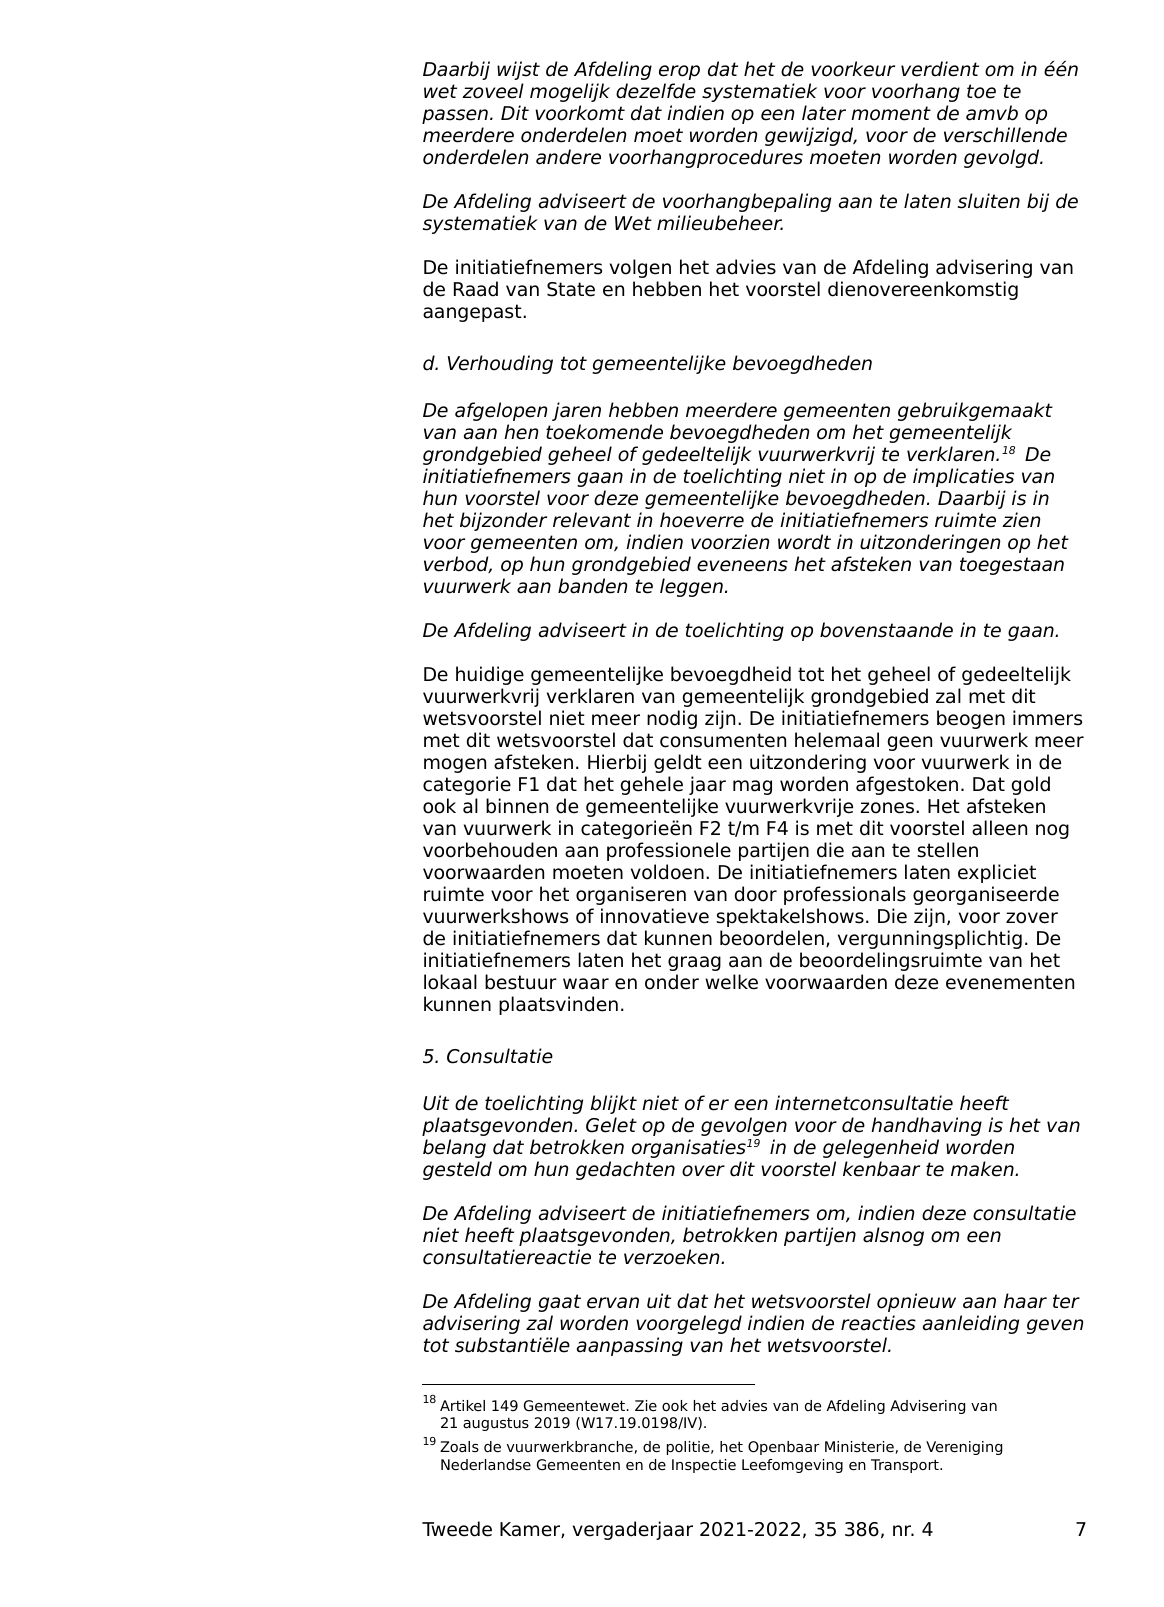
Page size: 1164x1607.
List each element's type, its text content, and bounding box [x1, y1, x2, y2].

subtitle 5. Consultatie [422, 1046, 1087, 1068]
text Daarbij wijst de Afdeling erop dat het de voorkeur verdient om in één wet zoveel mogelijk dezelfde systematiek voor voorhang toe te passen. Dit voorkomt dat indien op een later moment de amvb op meerdere onderdelen moet worden gewijzigd, voor de verschillende onderdelen andere voorhangprocedures moeten worden gevolgd. [422, 59, 1087, 169]
text De huidige gemeentelijke bevoegdheid tot het geheel of gedeeltelijk vuurwerkvrij verklaren van gemeentelijk grondgebied zal met dit wetsvoorstel niet meer nodig zijn. De initiatiefnemers beogen immers met dit wetsvoorstel dat consumenten helemaal geen vuurwerk meer mogen afsteken. Hierbij geldt een uitzondering voor vuurwerk in de categorie F1 dat het gehele jaar mag worden afgestoken. Dat gold ook al binnen de gemeentelijke vuurwerkvrije zones. Het afsteken van vuurwerk in categorieën F2 t/m F4 is met dit voorstel alleen nog voorbehouden aan professionele partijen die aan te stellen voorwaarden moeten voldoen. De initiatiefnemers laten expliciet ruimte voor het organiseren van door professionals georganiseerde vuurwerkshows of innovatieve spektakelshows. Die zijn, voor zover de initiatiefnemers dat kunnen beoordelen, vergunningsplichtig. De initiatiefnemers laten het graag aan de beoordelingsruimte van het lokaal bestuur waar en onder welke voorwaarden deze evenementen kunnen plaatsvinden. [422, 664, 1087, 1016]
text De Afdeling adviseert in de toelichting op bovenstaande in te gaan. [422, 620, 1087, 642]
text Zoals de vuurwerkbranche, de politie, het Openbaar Ministerie, de Vereniging Nederlandse Gemeenten en de Inspectie Leefomgeving en Transport. [422, 1435, 1087, 1474]
text Uit de toelichting blijkt niet of er een internetconsultatie heeft plaatsgevonden. Gelet op de gevolgen voor de handhaving is het van belang dat betrokken organisaties in de gelegenheid worden gesteld om hun gedachten over dit voorstel kenbaar te maken. [422, 1093, 1087, 1181]
subtitle d. Verhouding tot gemeentelijke bevoegdheden [422, 353, 1087, 375]
text De Afdeling gaat ervan uit dat het wetsvoorstel opnieuw aan haar ter advisering zal worden voorgelegd indien de reacties aanleiding geven tot substantiële aanpassing van het wetsvoorstel. [422, 1291, 1087, 1357]
text De afgelopen jaren hebben meerdere gemeenten gebruikgemaakt van aan hen toekomende bevoegdheden om het gemeentelijk grondgebied geheel of gedeeltelijk vuurwerkvrij te verklaren. De initiatiefnemers gaan in de toelichting niet in op de implicaties van hun voorstel voor deze gemeentelijke bevoegdheden. Daarbij is in het bijzonder relevant in hoeverre de initiatiefnemers ruimte zien voor gemeenten om, indien voorzien wordt in uitzonderingen op het verbod, op hun grondgebied eveneens het afsteken van toegestaan vuurwerk aan banden te leggen. [422, 400, 1087, 598]
text De initiatiefnemers volgen het advies van de Afdeling advisering van de Raad van State en hebben het voorstel dienovereenkomstig aangepast. [422, 257, 1087, 323]
text De Afdeling adviseert de initiatiefnemers om, indien deze consultatie niet heeft plaatsgevonden, betrokken partijen alsnog om een consultatiereactie te verzoeken. [422, 1203, 1087, 1269]
text Artikel 149 Gemeentewet. Zie ook het advies van de Afdeling Advisering van 21 augustus 2019 (W17.19.0198/IV). [422, 1393, 1087, 1432]
text De Afdeling adviseert de voorhangbepaling aan te laten sluiten bij de systematiek van de Wet milieubeheer. [422, 191, 1087, 235]
